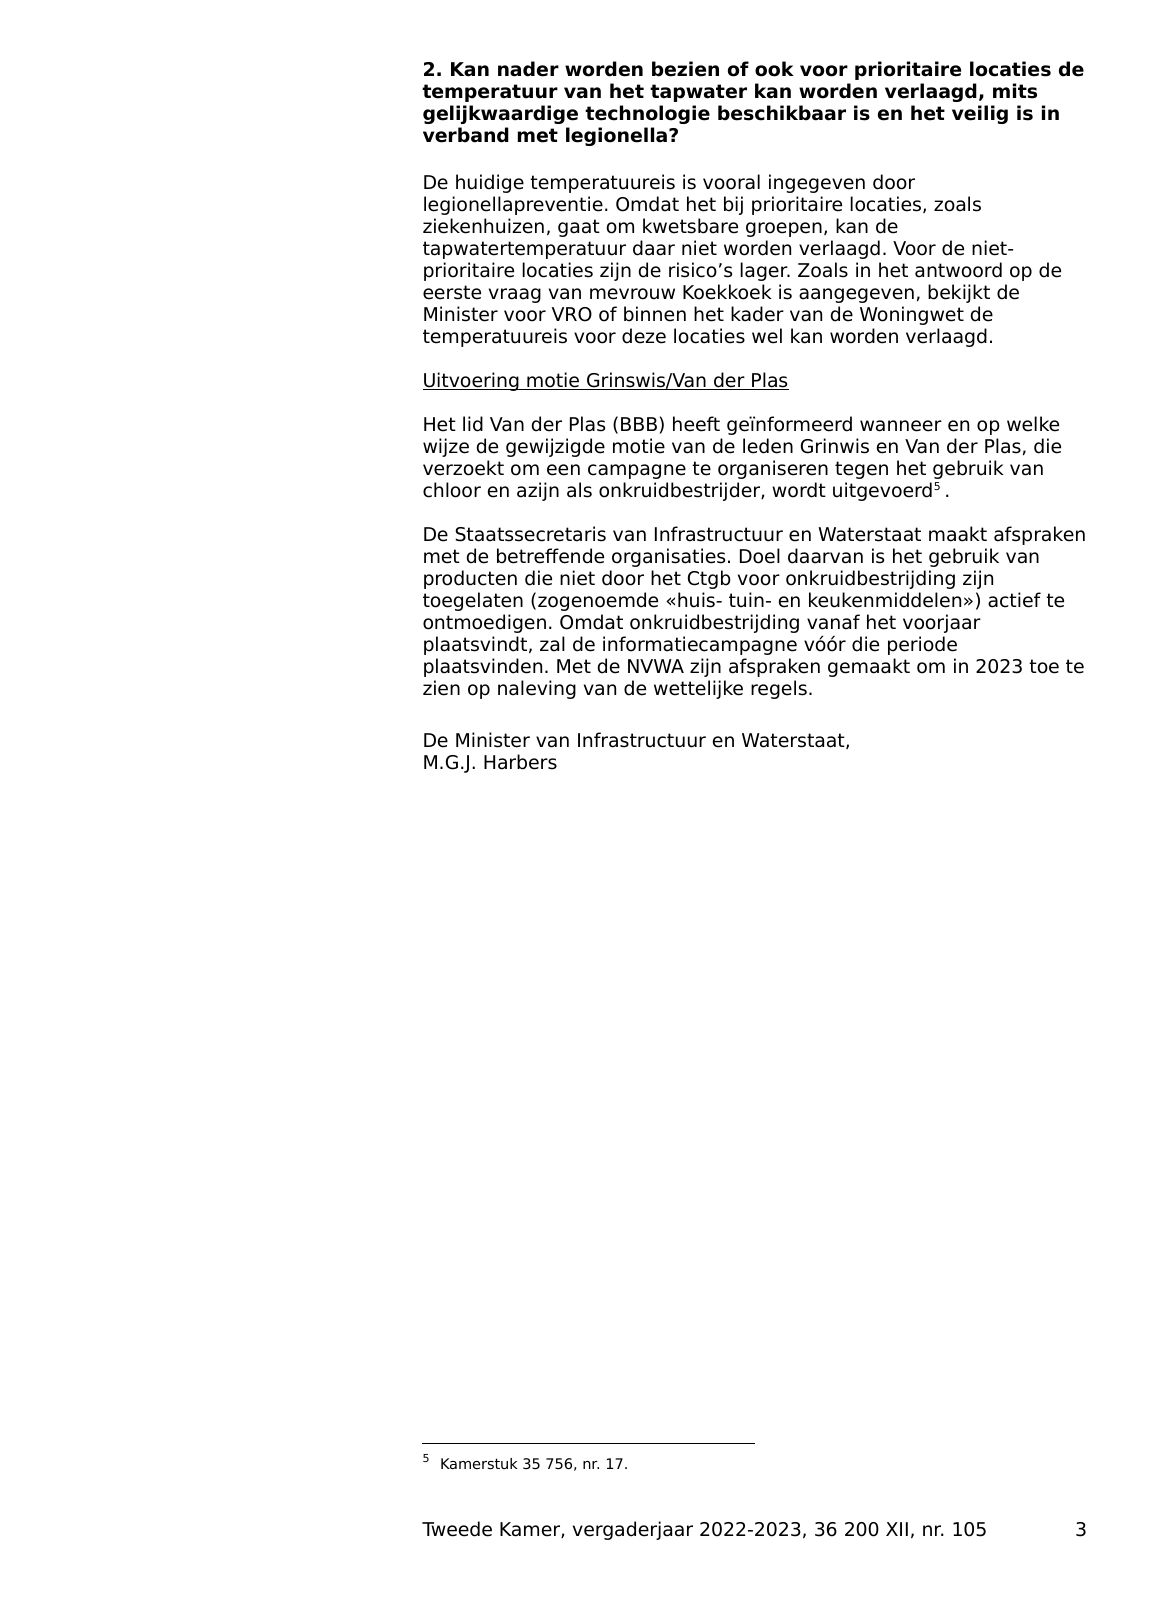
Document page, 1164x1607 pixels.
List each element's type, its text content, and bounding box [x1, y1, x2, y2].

text De Staatssecretaris van Infrastructuur en Waterstaat maakt afspraken met de betreffende organisaties. Doel daarvan is het gebruik van producten die niet door het Ctgb voor onkruidbestrijding zijn toegelaten (zogenoemde «huis- tuin- en keukenmiddelen») actief te ontmoedigen. Omdat onkruidbestrijding vanaf het voorjaar plaatsvindt, zal de informatiecampagne vóór die periode plaatsvinden. Met de NVWA zijn afspraken gemaakt om in 2023 toe te zien op naleving van de wettelijke regels. [422, 524, 1087, 700]
text De huidige temperatuureis is vooral ingegeven door legionellapreventie. Omdat het bij prioritaire locaties, zoals ziekenhuizen, gaat om kwetsbare groepen, kan de tapwatertemperatuur daar niet worden verlaagd. Voor de niet-prioritaire locaties zijn de risico’s lager. Zoals in het antwoord op de eerste vraag van mevrouw Koekkoek is aangegeven, bekijkt de Minister voor VRO of binnen het kader van de Woningwet de temperatuureis voor deze locaties wel kan worden verlaagd. [422, 172, 1087, 348]
subtitle Uitvoering motie Grinswis/Van der Plas [422, 370, 1087, 392]
text Kamerstuk 35 756, nr. 17. [422, 1452, 1087, 1474]
text De Minister van Infrastructuur en Waterstaat, M.G.J. Harbers [422, 730, 1087, 774]
subtitle 2. Kan nader worden bezien of ook voor prioritaire locaties de temperatuur van het tapwater kan worden verlaagd, mits gelijkwaardige technologie beschikbaar is en het veilig is in verband met legionella? [422, 59, 1087, 147]
text Het lid Van der Plas (BBB) heeft geïnformeerd wanneer en op welke wijze de gewijzigde motie van de leden Grinwis en Van der Plas, die verzoekt om een campagne te organiseren tegen het gebruik van chloor en azijn als onkruidbestrijder, wordt uitgevoerd. [422, 414, 1087, 502]
